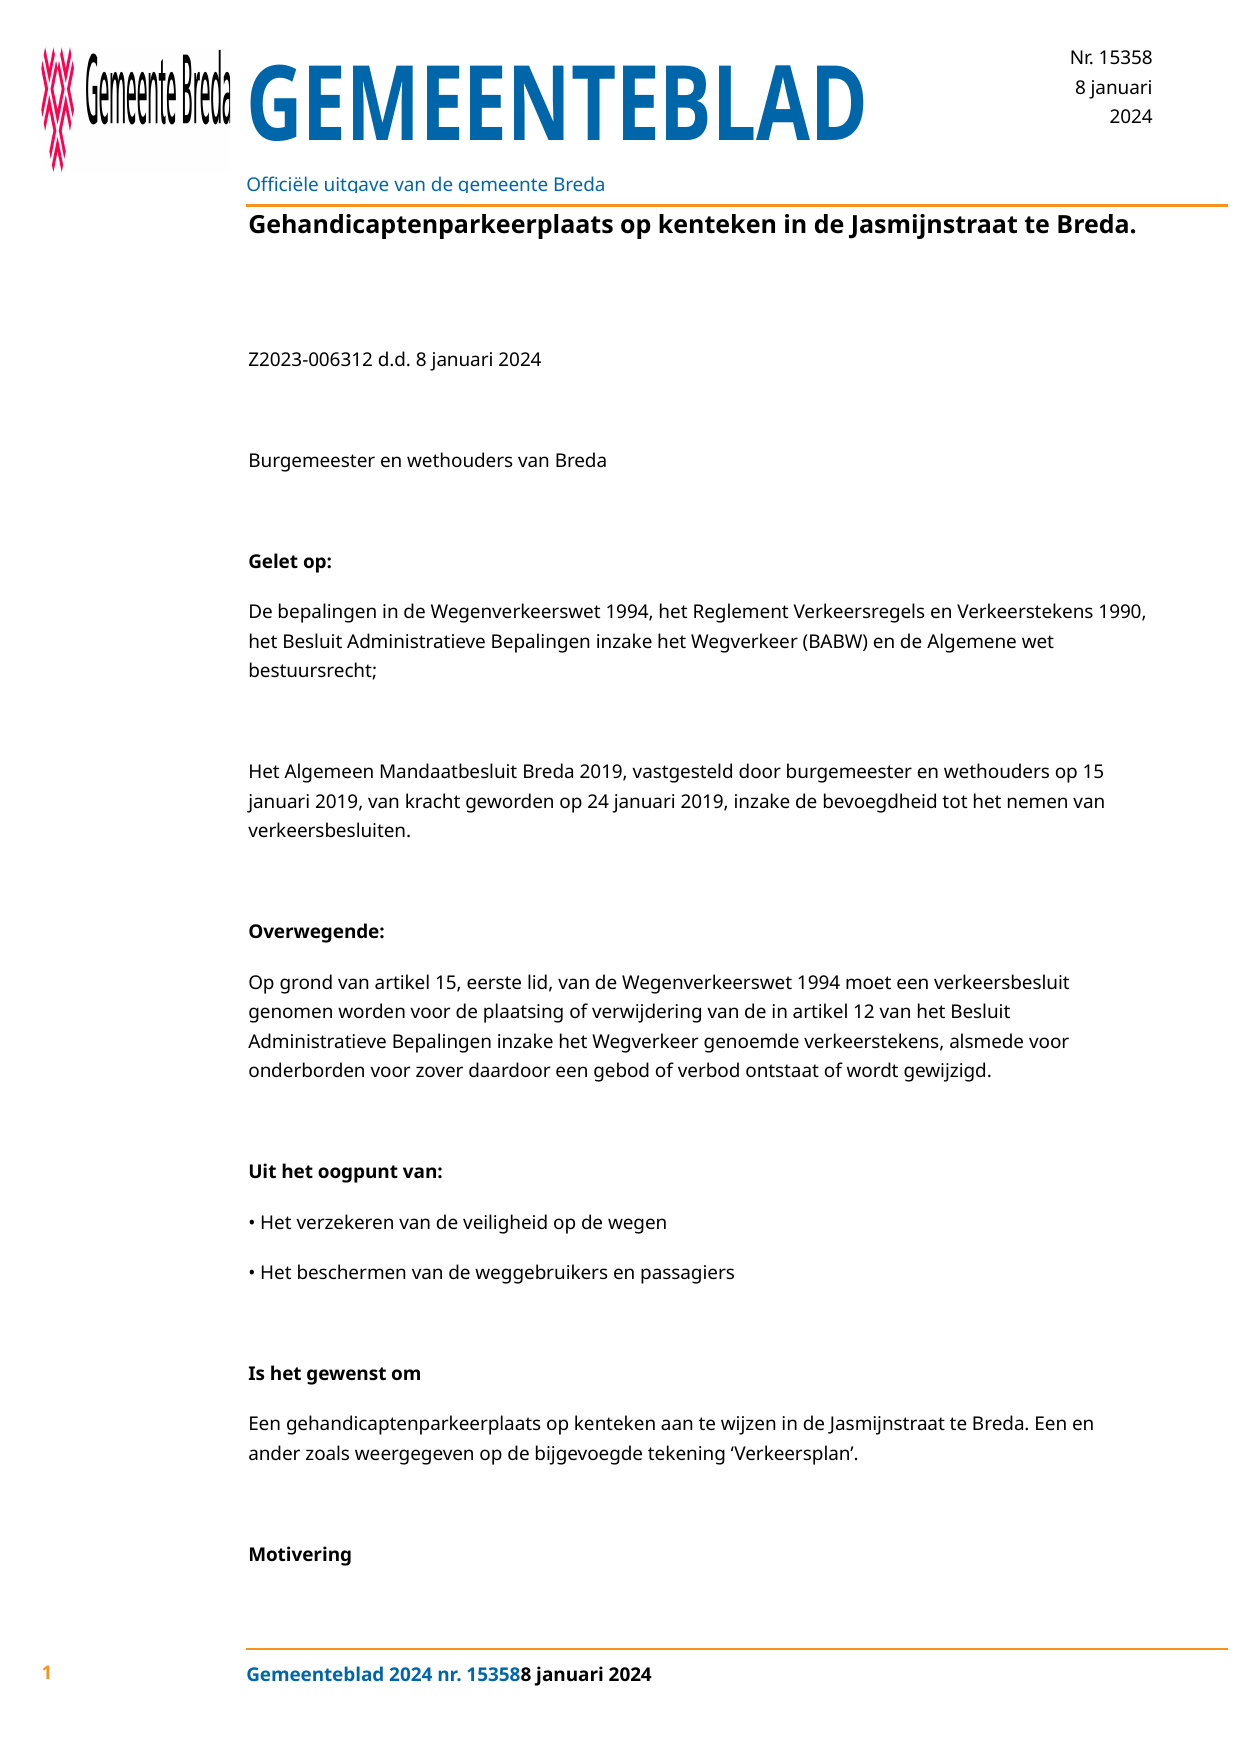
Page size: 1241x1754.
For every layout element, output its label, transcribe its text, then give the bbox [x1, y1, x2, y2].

picture [41, 47, 231, 172]
text Op grond van artikel 15, eerste lid, van de Wegenverkeerswet 1994 moet een verkeersbesluit genomen worden voor de plaatsing of verwijdering van de in artikel 12 van het Besluit Administratieve Bepalingen inzake het Wegverkeer genoemde verkeerstekens, alsmede voor onderborden voor zover daardoor een gebod of verbod ontstaat of wordt gewijzigd. [248, 969, 1152, 1083]
text • Het beschermen van de weggebruikers en passagiers [248, 1259, 1152, 1285]
text Is het gewenst om [248, 1360, 1152, 1386]
text Gelet op: [248, 548, 1152, 574]
text Overwegende: [248, 918, 1152, 944]
text Uit het oogpunt van: [248, 1158, 1152, 1184]
text Het Algemeen Mandaatbesluit Breda 2019, vastgesteld door burgemeester en wethouders op 15 januari 2019, van kracht geworden op 24 januari 2019, inzake de bevoegdheid tot het nemen van verkeersbesluiten. [248, 758, 1152, 843]
text De bepalingen in de Wegenverkeerswet 1994, het Reglement Verkeersregels en Verkeerstekens 1990, het Besluit Administratieve Bepalingen inzake het Wegverkeer (BABW) en de Algemene wet bestuursrecht; [248, 598, 1152, 683]
text Een gehandicaptenparkeerplaats op kenteken aan te wijzen in de Jasmijnstraat te Breda. Een en ander zoals weergegeven op de bijgevoegde tekening ‘Verkeersplan’. [248, 1411, 1152, 1466]
text • Het verzekeren van de veiligheid op de wegen [248, 1209, 1152, 1235]
text Z2023-006312 d.d. 8 januari 2024 [248, 346, 1152, 372]
text Motivering [248, 1541, 1152, 1567]
text Gehandicaptenparkeerplaats op kenteken in de Jasmijnstraat te Breda. [248, 207, 1152, 241]
text Burgemeester en wethouders van Breda [248, 447, 1152, 473]
